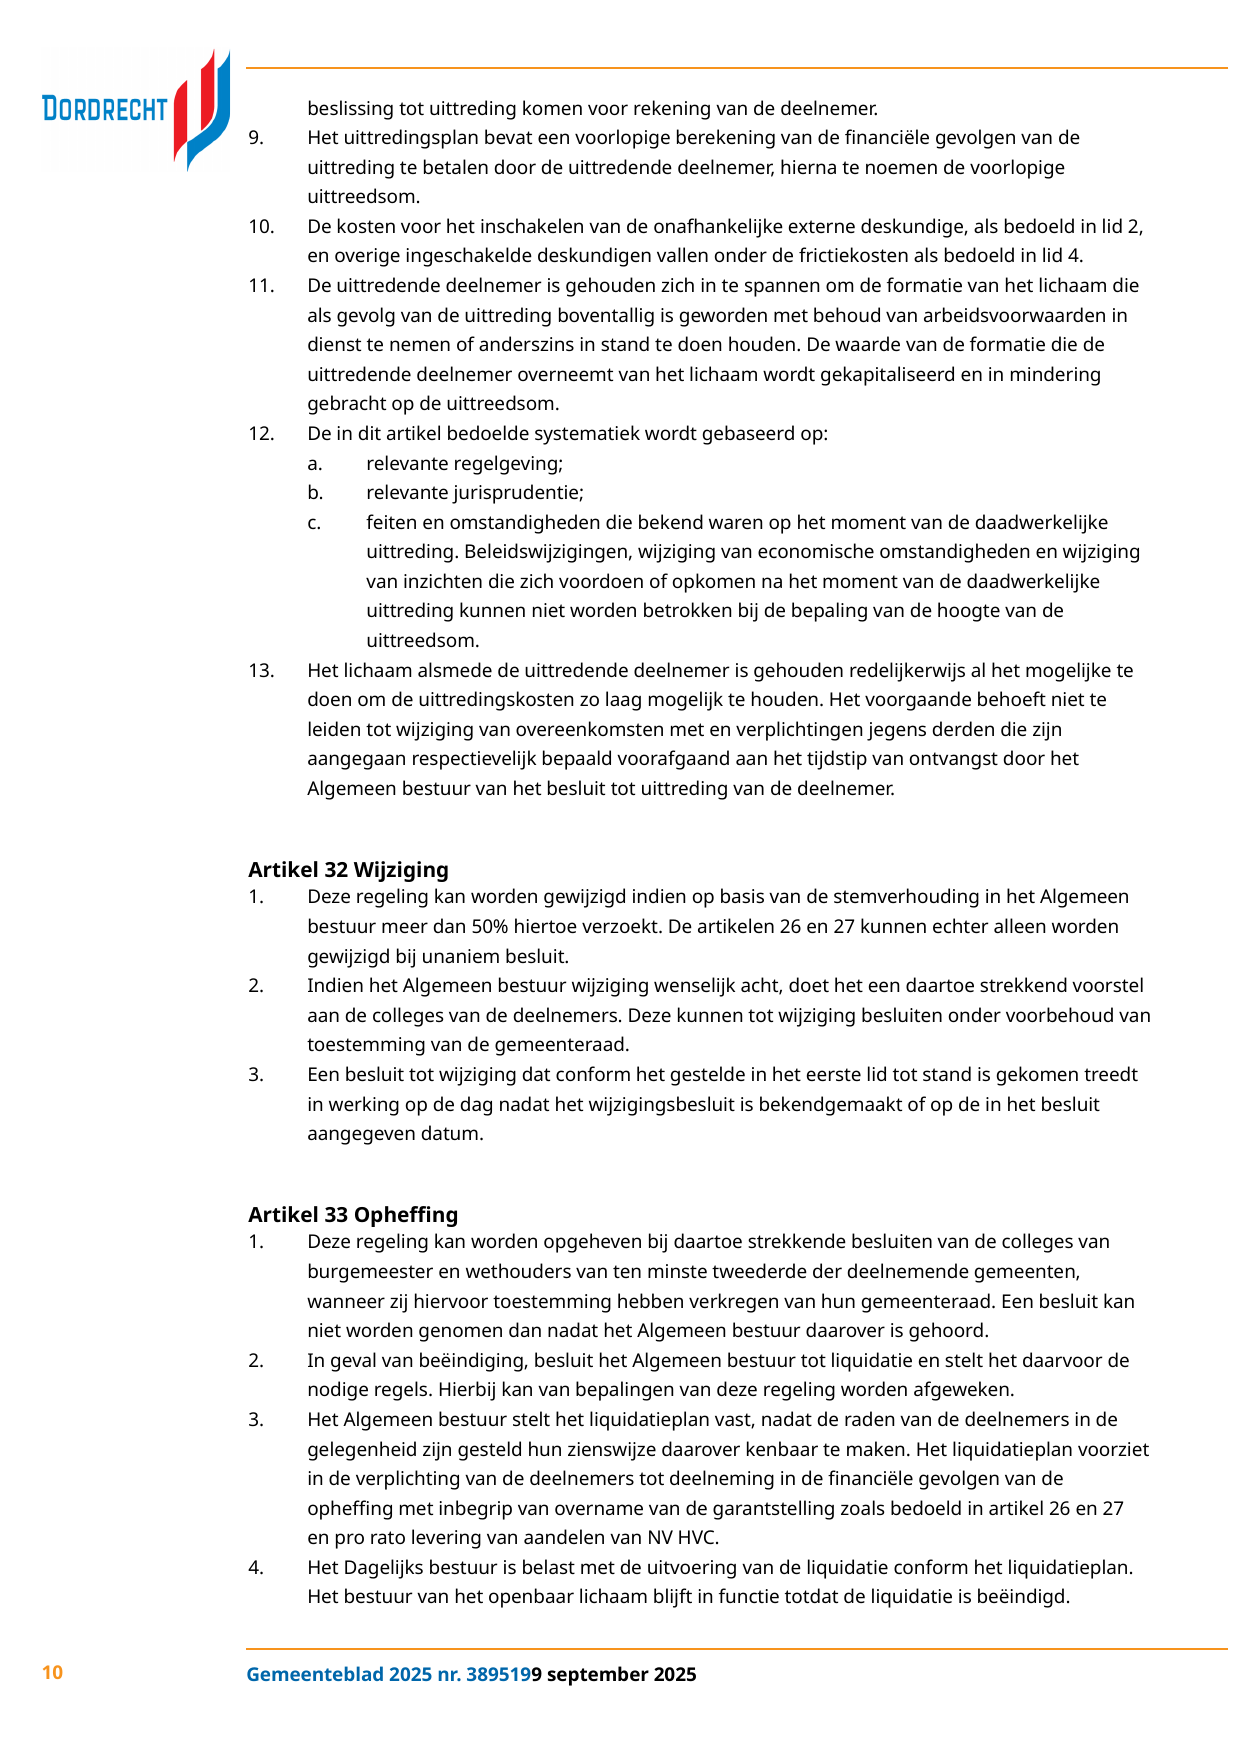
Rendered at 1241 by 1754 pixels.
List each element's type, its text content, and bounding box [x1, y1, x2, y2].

text Artikel 33 Opheffing [248, 1200, 1152, 1229]
list De uittredende deelnemer is gehouden zich in te spannen om de formatie van het lichaam die als gevolg van de uittreding boventallig is geworden met behoud van arbeidsvoorwaarden in dienst te nemen of anderszins in stand te doen houden. De waarde van de formatie die de uittredende deelnemer overneemt van het lichaam wordt gekapitaliseerd en in mindering gebracht op de uittreedsom. [248, 272, 1152, 416]
list Het Dagelijks bestuur is belast met de uitvoering van de liquidatie conform het liquidatieplan. Het bestuur van het openbaar lichaam blijft in functie totdat de liquidatie is beëindigd. [248, 1554, 1152, 1609]
list relevante regelgeving; [307, 450, 1152, 476]
text Artikel 32 Wijziging [248, 855, 1152, 884]
list Het uittredingsplan bevat een voorlopige berekening van de financiële gevolgen van de uittreding te betalen door de uittredende deelnemer, hierna te noemen de voorlopige uittreedsom. [248, 124, 1152, 209]
list Het Algemeen bestuur stelt het liquidatieplan vast, nadat de raden van de deelnemers in de gelegenheid zijn gesteld hun zienswijze daarover kenbaar te maken. Het liquidatieplan voorziet in de verplichting van de deelnemers tot deelneming in de financiële gevolgen van de opheffing met inbegrip van overname van de garantstelling zoals bedoeld in artikel 26 en 27 en pro rato levering van aandelen van NV HVC. [248, 1406, 1152, 1550]
list feiten en omstandigheden die bekend waren op het moment van de daadwerkelijke uittreding. Beleidswijzigingen, wijziging van economische omstandigheden en wijziging van inzichten die zich voordoen of opkomen na het moment van de daadwerkelijke uittreding kunnen niet worden betrokken bij de bepaling van de hoogte van de uittreedsom. [307, 509, 1152, 653]
list Deze regeling kan worden opgeheven bij daartoe strekkende besluiten van de colleges van burgemeester en wethouders van ten minste tweederde der deelnemende gemeenten, wanneer zij hiervoor toestemming hebben verkregen van hun gemeenteraad. Een besluit kan niet worden genomen dan nadat het Algemeen bestuur daarover is gehoord. [248, 1229, 1152, 1343]
picture [41, 47, 231, 172]
list relevante jurisprudentie; [307, 479, 1152, 505]
list Deze regeling kan worden gewijzigd indien op basis van de stemverhouding in het Algemeen bestuur meer dan 50% hiertoe verzoekt. De artikelen 26 en 27 kunnen echter alleen worden gewijzigd bij unaniem besluit. [248, 884, 1152, 968]
list De in dit artikel bedoelde systematiek wordt gebaseerd op: [248, 420, 1152, 446]
list De kosten voor het inschakelen van de onafhankelijke externe deskundige, als bedoeld in lid 2, en overige ingeschakelde deskundigen vallen onder de frictiekosten als bedoeld in lid 4. [248, 213, 1152, 268]
list beslissing tot uittreding komen voor rekening van de deelnemer. [248, 95, 1152, 121]
list In geval van beëindiging, besluit het Algemeen bestuur tot liquidatie en stelt het daarvoor de nodige regels. Hierbij kan van bepalingen van deze regeling worden afgeweken. [248, 1347, 1152, 1402]
list Een besluit tot wijziging dat conform het gestelde in het eerste lid tot stand is gekomen treedt in werking op de dag nadat het wijzigingsbesluit is bekendgemaakt of op de in het besluit aangegeven datum. [248, 1061, 1152, 1146]
list Indien het Algemeen bestuur wijziging wenselijk acht, doet het een daartoe strekkend voorstel aan de colleges van de deelnemers. Deze kunnen tot wijziging besluiten onder voorbehoud van toestemming van de gemeenteraad. [248, 972, 1152, 1057]
list Het lichaam alsmede de uittredende deelnemer is gehouden redelijkerwijs al het mogelijke te doen om de uittredingskosten zo laag mogelijk te houden. Het voorgaande behoeft niet te leiden tot wijziging van overeenkomsten met en verplichtingen jegens derden die zijn aangegaan respectievelijk bepaald voorafgaand aan het tijdstip van ontvangst door het Algemeen bestuur van het besluit tot uittreding van de deelnemer. [248, 657, 1152, 801]
